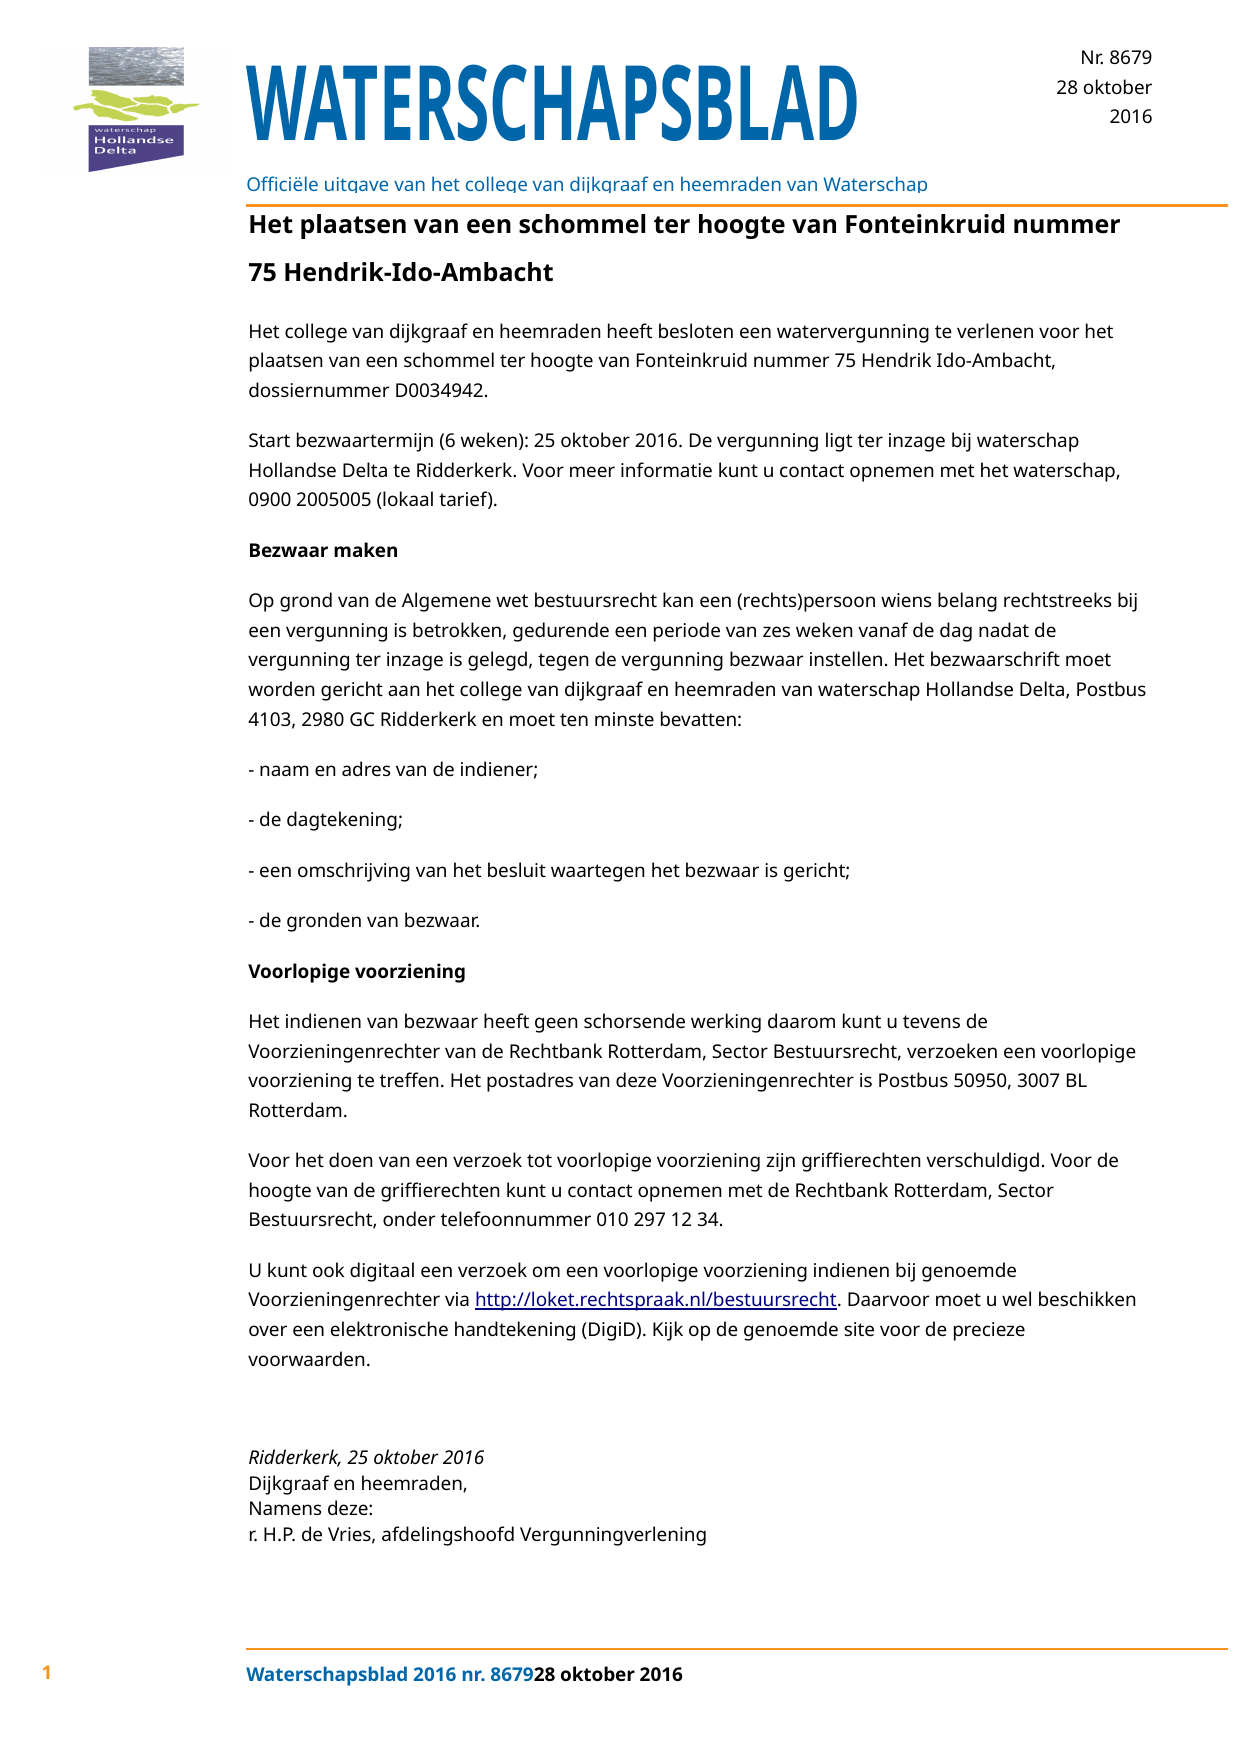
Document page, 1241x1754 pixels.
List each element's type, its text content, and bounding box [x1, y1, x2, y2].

text Bezwaar maken [248, 537, 1152, 563]
text Start bezwaartermijn (6 weken): 25 oktober 2016. De vergunning ligt ter inzage bij waterschap Hollandse Delta te Ridderkerk. Voor meer informatie kunt u contact opnemen met het waterschap, 0900 2005005 (lokaal tarief). [248, 427, 1152, 512]
text Het indienen van bezwaar heeft geen schorsende werking daarom kunt u tevens de Voorzieningenrechter van de Rechtbank Rotterdam, Sector Bestuursrecht, verzoeken een voorlopige voorziening te treffen. Het postadres van deze Voorzieningenrechter is Postbus 50950, 3007 BL Rotterdam. [248, 1008, 1152, 1123]
text Voorlopige voorziening [248, 958, 1152, 984]
text U kunt ook digitaal een verzoek om een voorlopige voorziening indienen bij genoemde Voorzieningenrechter via http://loket.rechtspraak.nl/bestuursrecht. Daarvoor moet u wel beschikken over een elektronische handtekening (DigiD). Kijk op de genoemde site voor de precieze voorwaarden. [248, 1257, 1152, 1372]
text Dijkgraaf en heemraden, [248, 1470, 1152, 1496]
text - naam en adres van de indiener; [248, 756, 1152, 782]
text - de gronden van bezwaar. [248, 907, 1152, 933]
text Op grond van de Algemene wet bestuursrecht kan een (rechts)persoon wiens belang rechtstreeks bij een vergunning is betrokken, gedurende een periode van zes weken vanaf de dag nadat de vergunning ter inzage is gelegd, tegen de vergunning bezwaar instellen. Het bezwaarschrift moet worden gericht aan het college van dijkgraaf en heemraden van waterschap Hollandse Delta, Postbus 4103, 2980 GC Ridderkerk en moet ten minste bevatten: [248, 587, 1152, 732]
text Het college van dijkgraaf en heemraden heeft besloten een watervergunning te verlenen voor het plaatsen van een schommel ter hoogte van Fonteinkruid nummer 75 Hendrik Ido-Ambacht, dossiernummer D0034942. [248, 318, 1152, 403]
text Namens deze: [248, 1496, 1152, 1521]
text r. H.P. de Vries, afdelingshoofd Vergunningverlening [248, 1521, 1152, 1547]
text Ridderkerk, 25 oktober 2016 [248, 1444, 1152, 1470]
text Voor het doen van een verzoek tot voorlopige voorziening zijn griffierechten verschuldigd. Voor de hoogte van de griffierechten kunt u contact opnemen met de Rechtbank Rotterdam, Sector Bestuursrecht, onder telefoonnummer 010 297 12 34. [248, 1147, 1152, 1232]
text - een omschrijving van het besluit waartegen het bezwaar is gericht; [248, 857, 1152, 883]
text Het plaatsen van een schommel ter hoogte van Fonteinkruid nummer 75 Hendrik-Ido-Ambacht [248, 207, 1152, 288]
picture [41, 47, 231, 172]
text - de dagtekening; [248, 807, 1152, 832]
